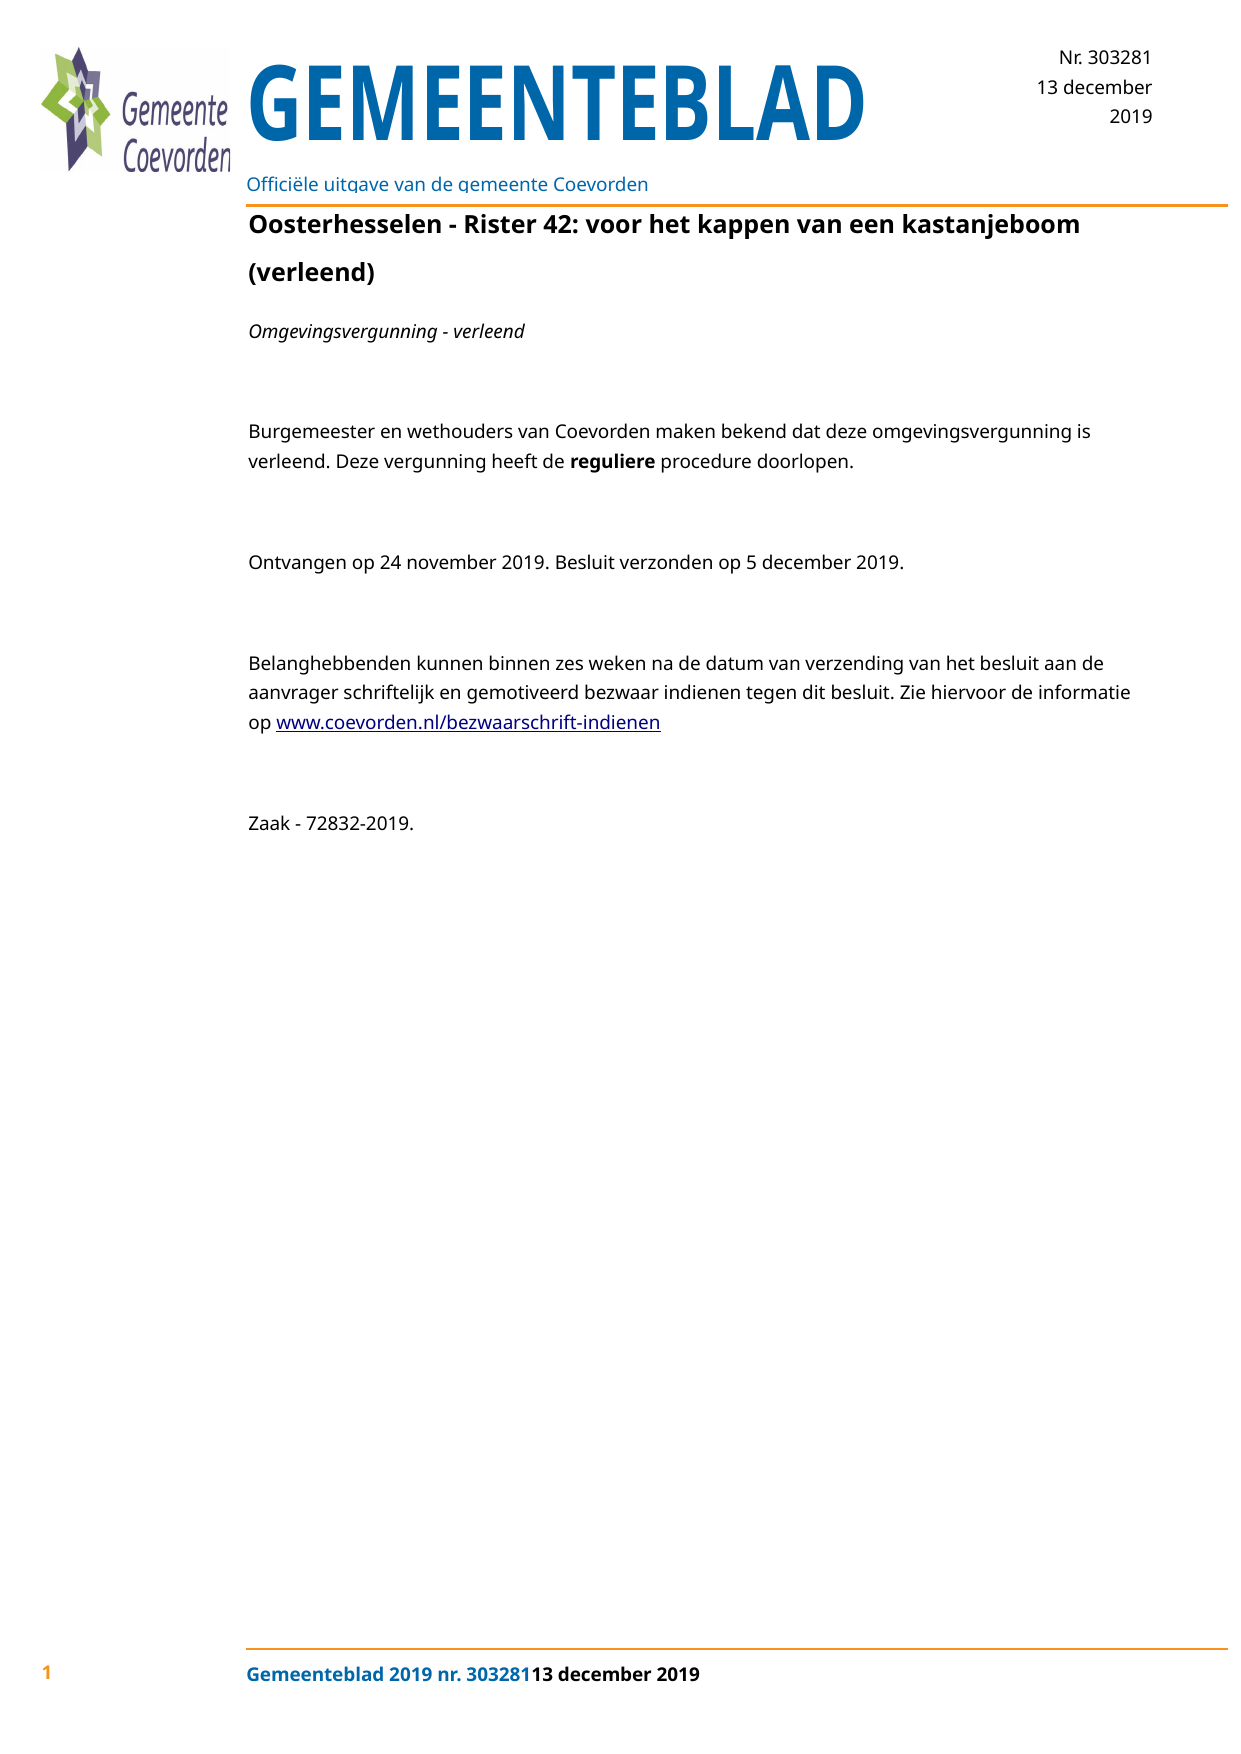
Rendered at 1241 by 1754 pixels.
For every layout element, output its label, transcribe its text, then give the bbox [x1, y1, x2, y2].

text Burgemeester en wethouders van Coevorden maken bekend dat deze omgevingsvergunning is verleend. Deze vergunning heeft de reguliere procedure doorlopen. [248, 419, 1152, 474]
text Zaak - 72832-2019. [248, 810, 1152, 836]
text Belanghebbenden kunnen binnen zes weken na de datum van verzending van het besluit aan de aanvrager schriftelijk en gemotiveerd bezwaar indienen tegen dit besluit. Zie hiervoor de informatie op www.coevorden.nl/bezwaarschrift-indienen [248, 650, 1152, 735]
text Ontvangen op 24 november 2019. Besluit verzonden op 5 december 2019. [248, 549, 1152, 575]
picture [41, 47, 231, 172]
text Omgevingsvergunning - verleend [248, 318, 1152, 344]
text Oosterhesselen - Rister 42: voor het kappen van een kastanjeboom (verleend) [248, 207, 1152, 288]
